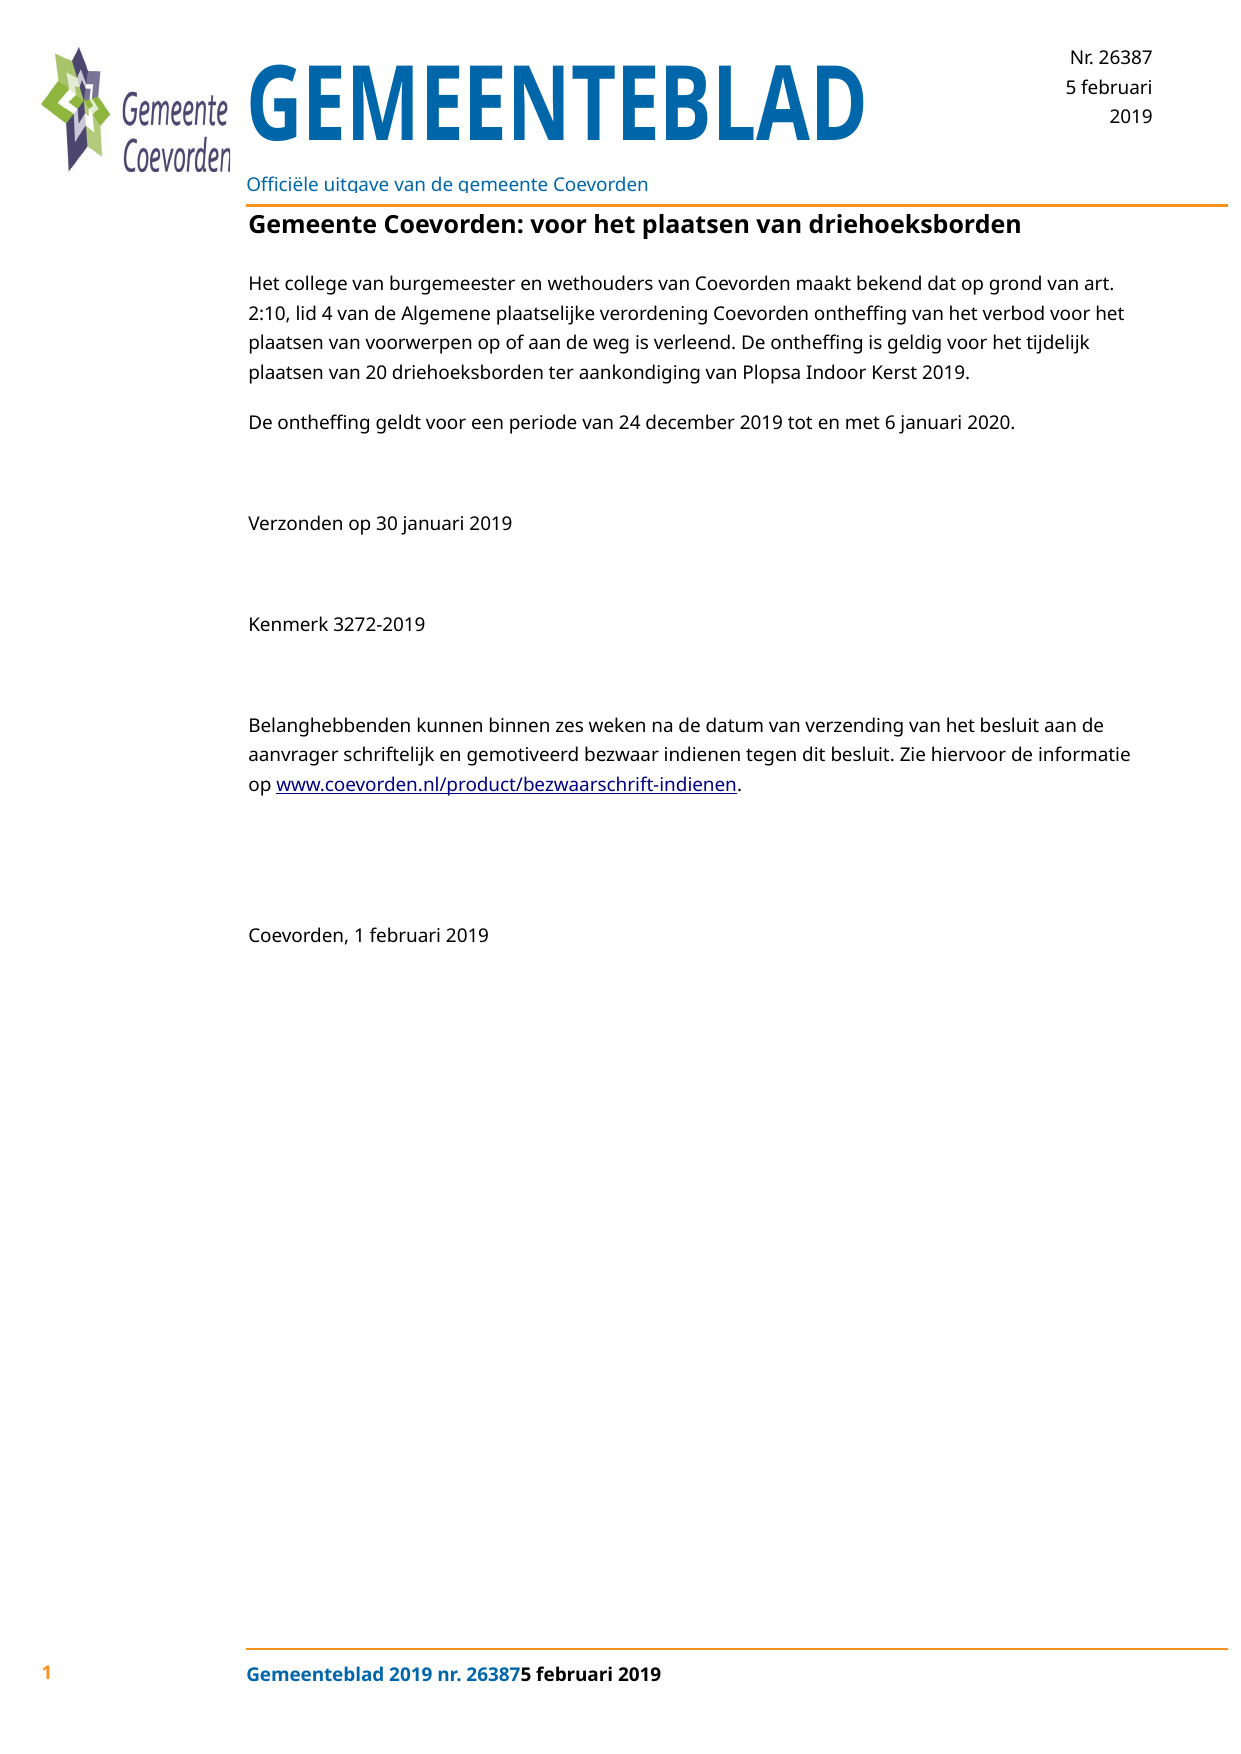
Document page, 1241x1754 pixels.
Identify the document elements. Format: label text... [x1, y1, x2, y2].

text Gemeente Coevorden: voor het plaatsen van driehoeksborden [248, 207, 1152, 241]
text Coevorden, 1 februari 2019 [248, 922, 1152, 948]
text Het college van burgemeester en wethouders van Coevorden maakt bekend dat op grond van art. 2:10, lid 4 van de Algemene plaatselijke verordening Coevorden ontheffing van het verbod voor het plaatsen van voorwerpen op of aan de weg is verleend. De ontheffing is geldig voor het tijdelijk plaatsen van 20 driehoeksborden ter aankondiging van Plopsa Indoor Kerst 2019. [248, 270, 1152, 385]
text Kenmerk 3272-2019 [248, 611, 1152, 637]
text Verzonden op 30 januari 2019 [248, 510, 1152, 536]
text Belanghebbenden kunnen binnen zes weken na de datum van verzending van het besluit aan de aanvrager schriftelijk en gemotiveerd bezwaar indienen tegen dit besluit. Zie hiervoor de informatie op www.coevorden.nl/product/bezwaarschrift-indienen. [248, 712, 1152, 797]
text De ontheffing geldt voor een periode van 24 december 2019 tot en met 6 januari 2020. [248, 409, 1152, 435]
picture [41, 47, 231, 172]
